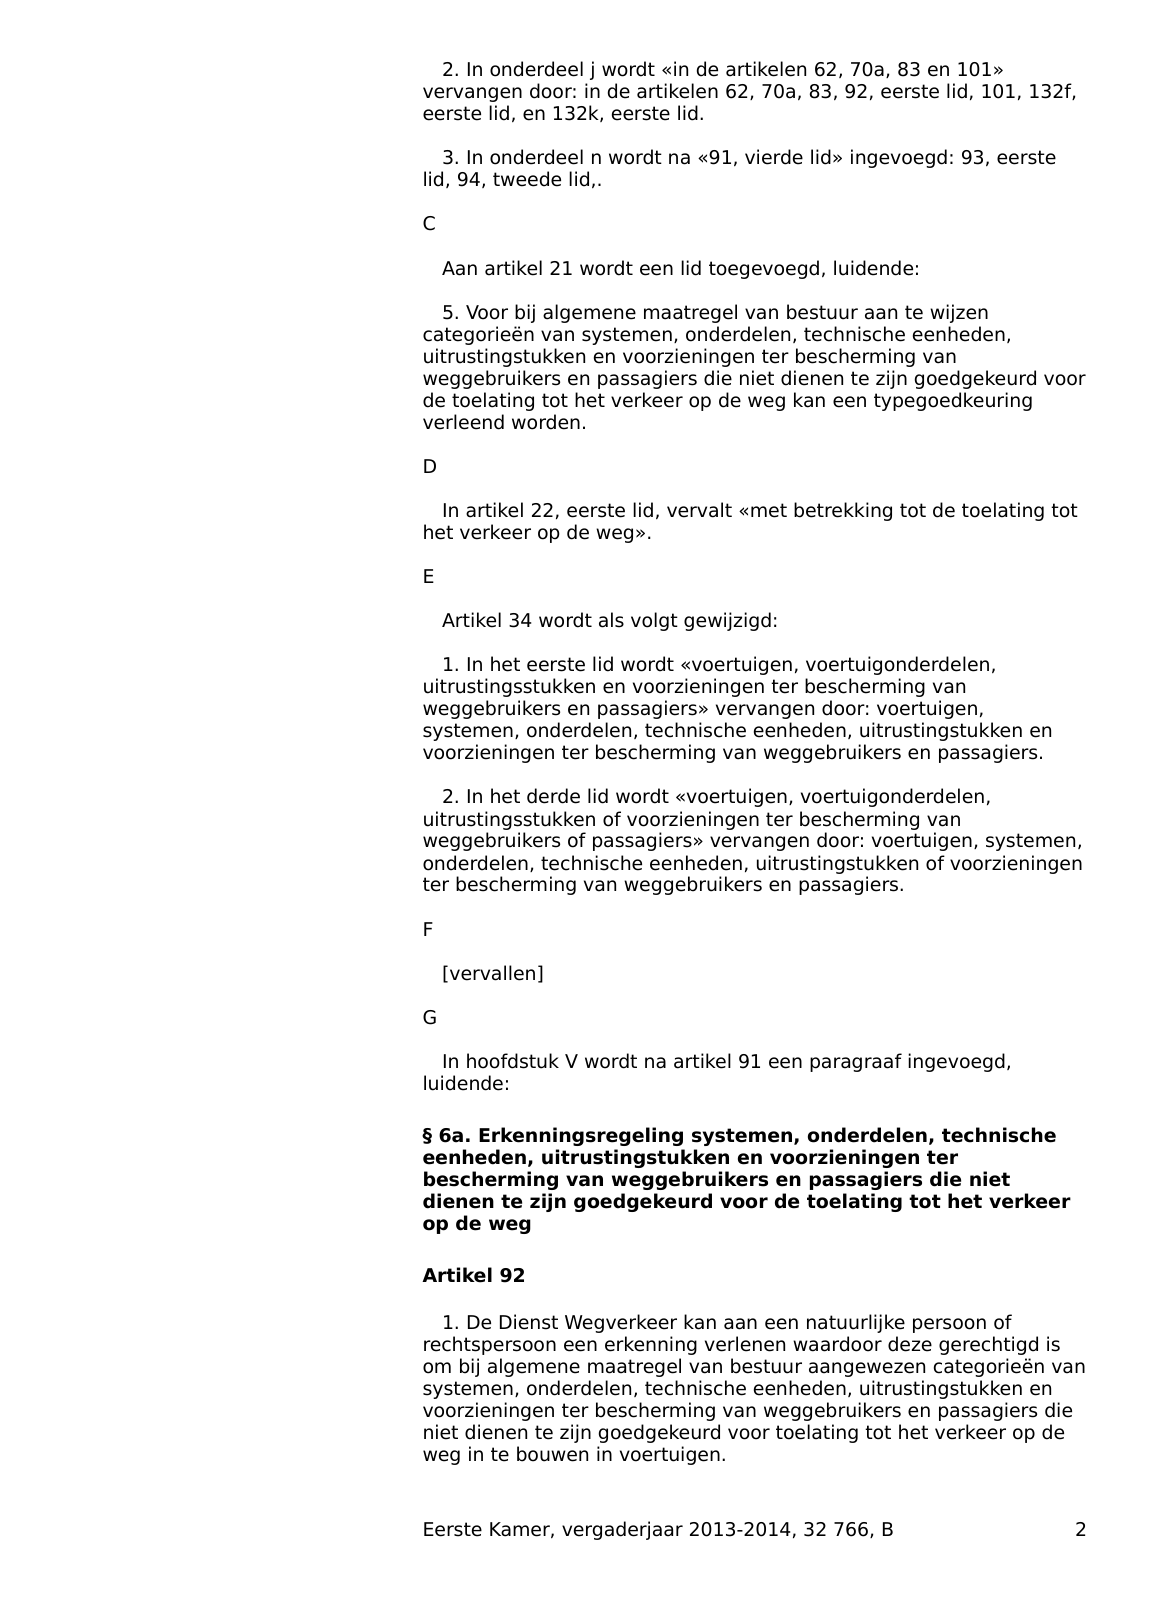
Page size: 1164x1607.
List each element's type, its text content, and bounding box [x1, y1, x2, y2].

text G [422, 1007, 1087, 1029]
text In artikel 22, eerste lid, vervalt «met betrekking tot de toelating tot het verkeer op de weg». [422, 500, 1087, 544]
text 2. In onderdeel j wordt «in de artikelen 62, 70a, 83 en 101» vervangen door: in de artikelen 62, 70a, 83, 92, eerste lid, 101, 132f, eerste lid, en 132k, eerste lid. [422, 59, 1087, 125]
text [vervallen] [422, 963, 1087, 985]
text 2. In het derde lid wordt «voertuigen, voertuigonderdelen, uitrustingsstukken of voorzieningen ter bescherming van weggebruikers of passagiers» vervangen door: voertuigen, systemen, onderdelen, technische eenheden, uitrustingstukken of voorzieningen ter bescherming van weggebruikers en passagiers. [422, 786, 1087, 896]
text F [422, 918, 1087, 941]
subtitle Artikel 92 [422, 1265, 1087, 1287]
text C [422, 213, 1087, 235]
text Artikel 34 wordt als volgt gewijzigd: [422, 610, 1087, 632]
text 5. Voor bij algemene maatregel van bestuur aan te wijzen categorieën van systemen, onderdelen, technische eenheden, uitrustingstukken en voorzieningen ter bescherming van weggebruikers en passagiers die niet dienen te zijn goedgekeurd voor de toelating tot het verkeer op de weg kan een typegoedkeuring verleend worden. [422, 302, 1087, 433]
text D [422, 456, 1087, 478]
subtitle § 6a. Erkenningsregeling systemen, onderdelen, technische eenheden, uitrustingstukken en voorzieningen ter bescherming van weggebruikers en passagiers die niet dienen te zijn goedgekeurd voor de toelating tot het verkeer op de weg [422, 1125, 1087, 1235]
text Aan artikel 21 wordt een lid toegevoegd, luidende: [422, 257, 1087, 279]
text 1. In het eerste lid wordt «voertuigen, voertuigonderdelen, uitrustingsstukken en voorzieningen ter bescherming van weggebruikers en passagiers» vervangen door: voertuigen, systemen, onderdelen, technische eenheden, uitrustingstukken en voorzieningen ter bescherming van weggebruikers en passagiers. [422, 654, 1087, 764]
text E [422, 566, 1087, 588]
text In hoofdstuk V wordt na artikel 91 een paragraaf ingevoegd, luidende: [422, 1051, 1087, 1095]
text 1. De Dienst Wegverkeer kan aan een natuurlijke persoon of rechtspersoon een erkenning verlenen waardoor deze gerechtigd is om bij algemene maatregel van bestuur aangewezen categorieën van systemen, onderdelen, technische eenheden, uitrustingstukken en voorzieningen ter bescherming van weggebruikers en passagiers die niet dienen te zijn goedgekeurd voor toelating tot het verkeer op de weg in te bouwen in voertuigen. [422, 1312, 1087, 1466]
text 3. In onderdeel n wordt na «91, vierde lid» ingevoegd: 93, eerste lid, 94, tweede lid,. [422, 147, 1087, 191]
